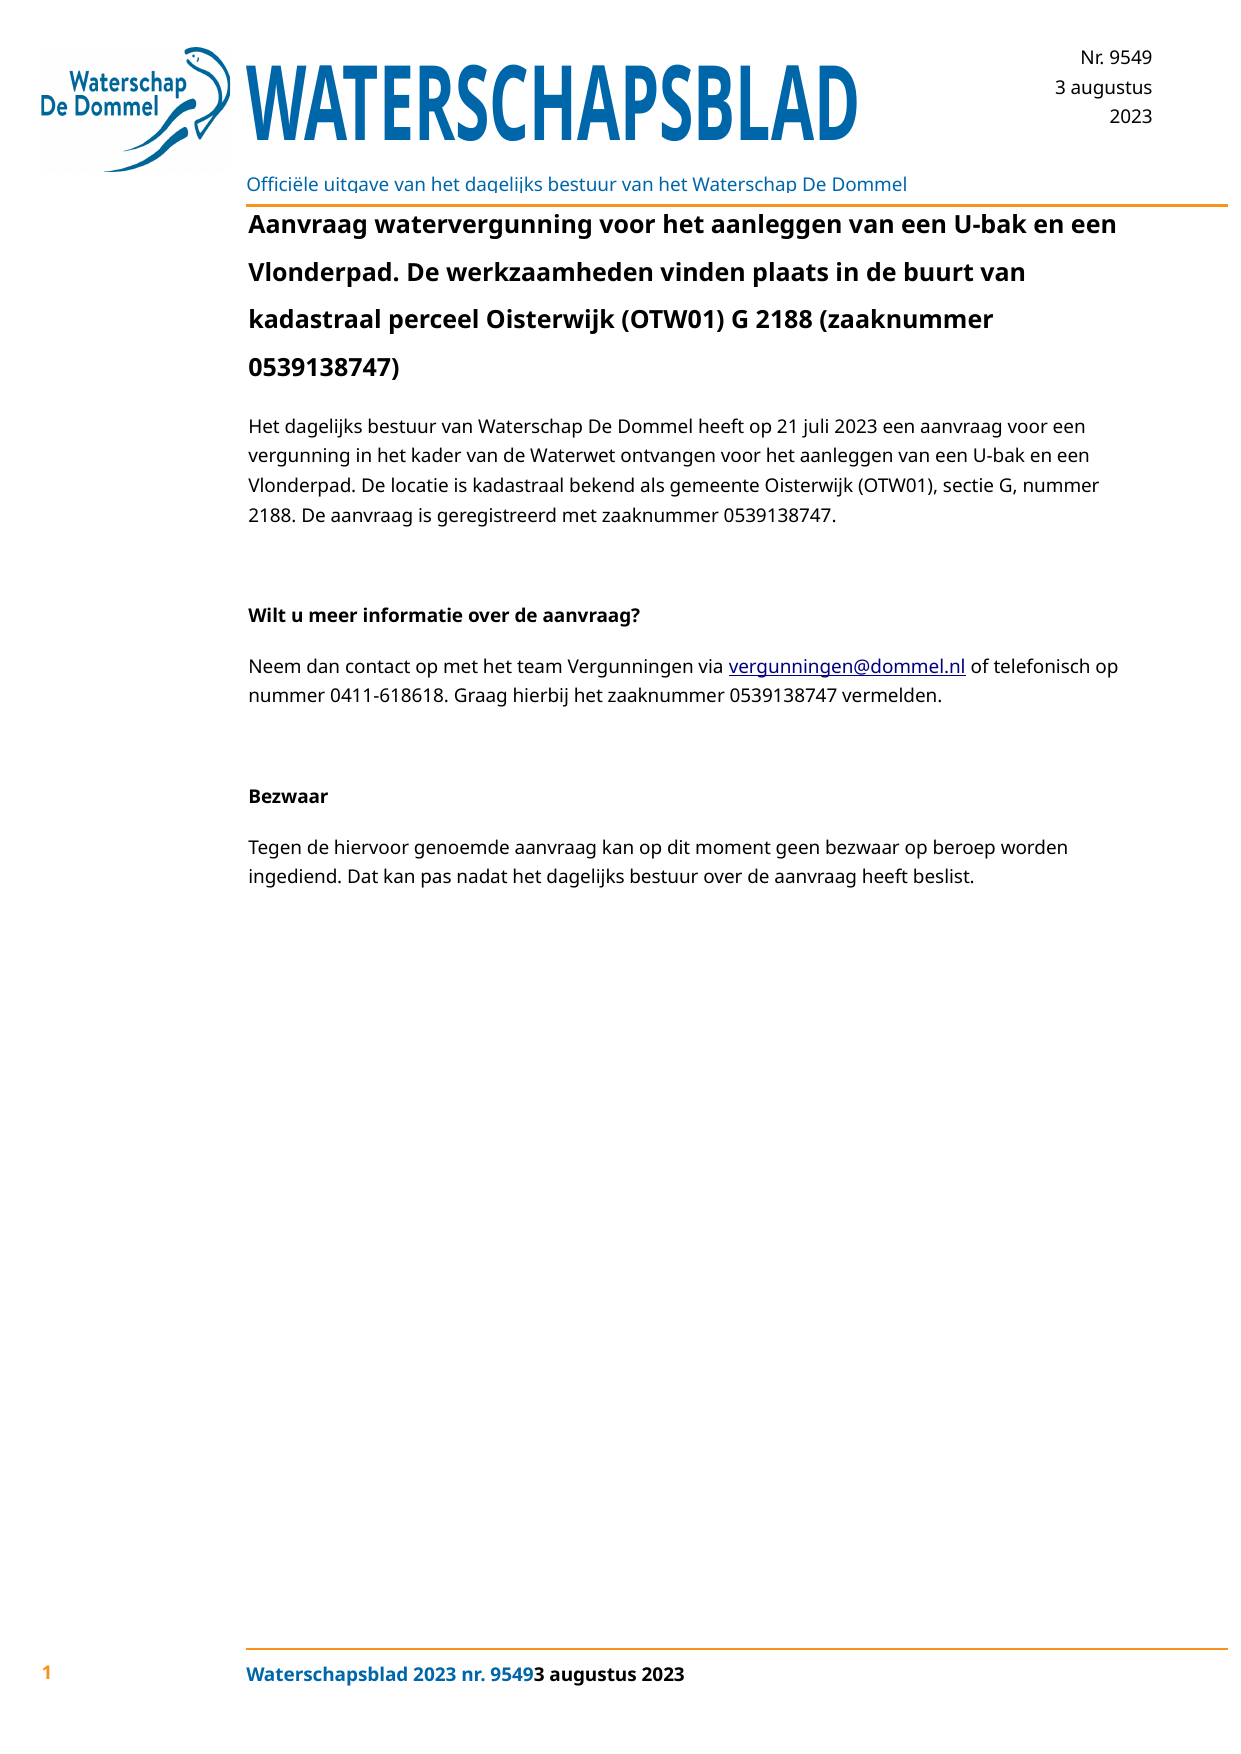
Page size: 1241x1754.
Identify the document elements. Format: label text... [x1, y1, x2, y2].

text Neem dan contact op met het team Vergunningen via vergunningen@dommel.nl of telefonisch op nummer 0411-618618. Graag hierbij het zaaknummer 0539138747 vermelden. [248, 653, 1152, 708]
text Tegen de hiervoor genoemde aanvraag kan op dit moment geen bezwaar op beroep worden ingediend. Dat kan pas nadat het dagelijks bestuur over de aanvraag heeft beslist. [248, 834, 1152, 889]
picture [41, 47, 231, 172]
picture [204, 47, 231, 76]
text Aanvraag watervergunning voor het aanleggen van een U-bak en een Vlonderpad. De werkzaamheden vinden plaats in de buurt van kadastraal perceel Oisterwijk (OTW01) G 2188 (zaaknummer 0539138747) [248, 207, 1152, 384]
picture [198, 118, 210, 131]
text Het dagelijks bestuur van Waterschap De Dommel heeft op 21 juli 2023 een aanvraag voor een vergunning in het kader van de Waterwet ontvangen voor het aanleggen van een U-bak en een Vlonderpad. De locatie is kadastraal bekend als gemeente Oisterwijk (OTW01), sectie G, nummer 2188. De aanvraag is geregistreerd met zaaknummer 0539138747. [248, 413, 1152, 528]
text Bezwaar [248, 783, 1152, 809]
text Wilt u meer informatie over de aanvraag? [248, 603, 1152, 628]
picture [45, 99, 51, 111]
